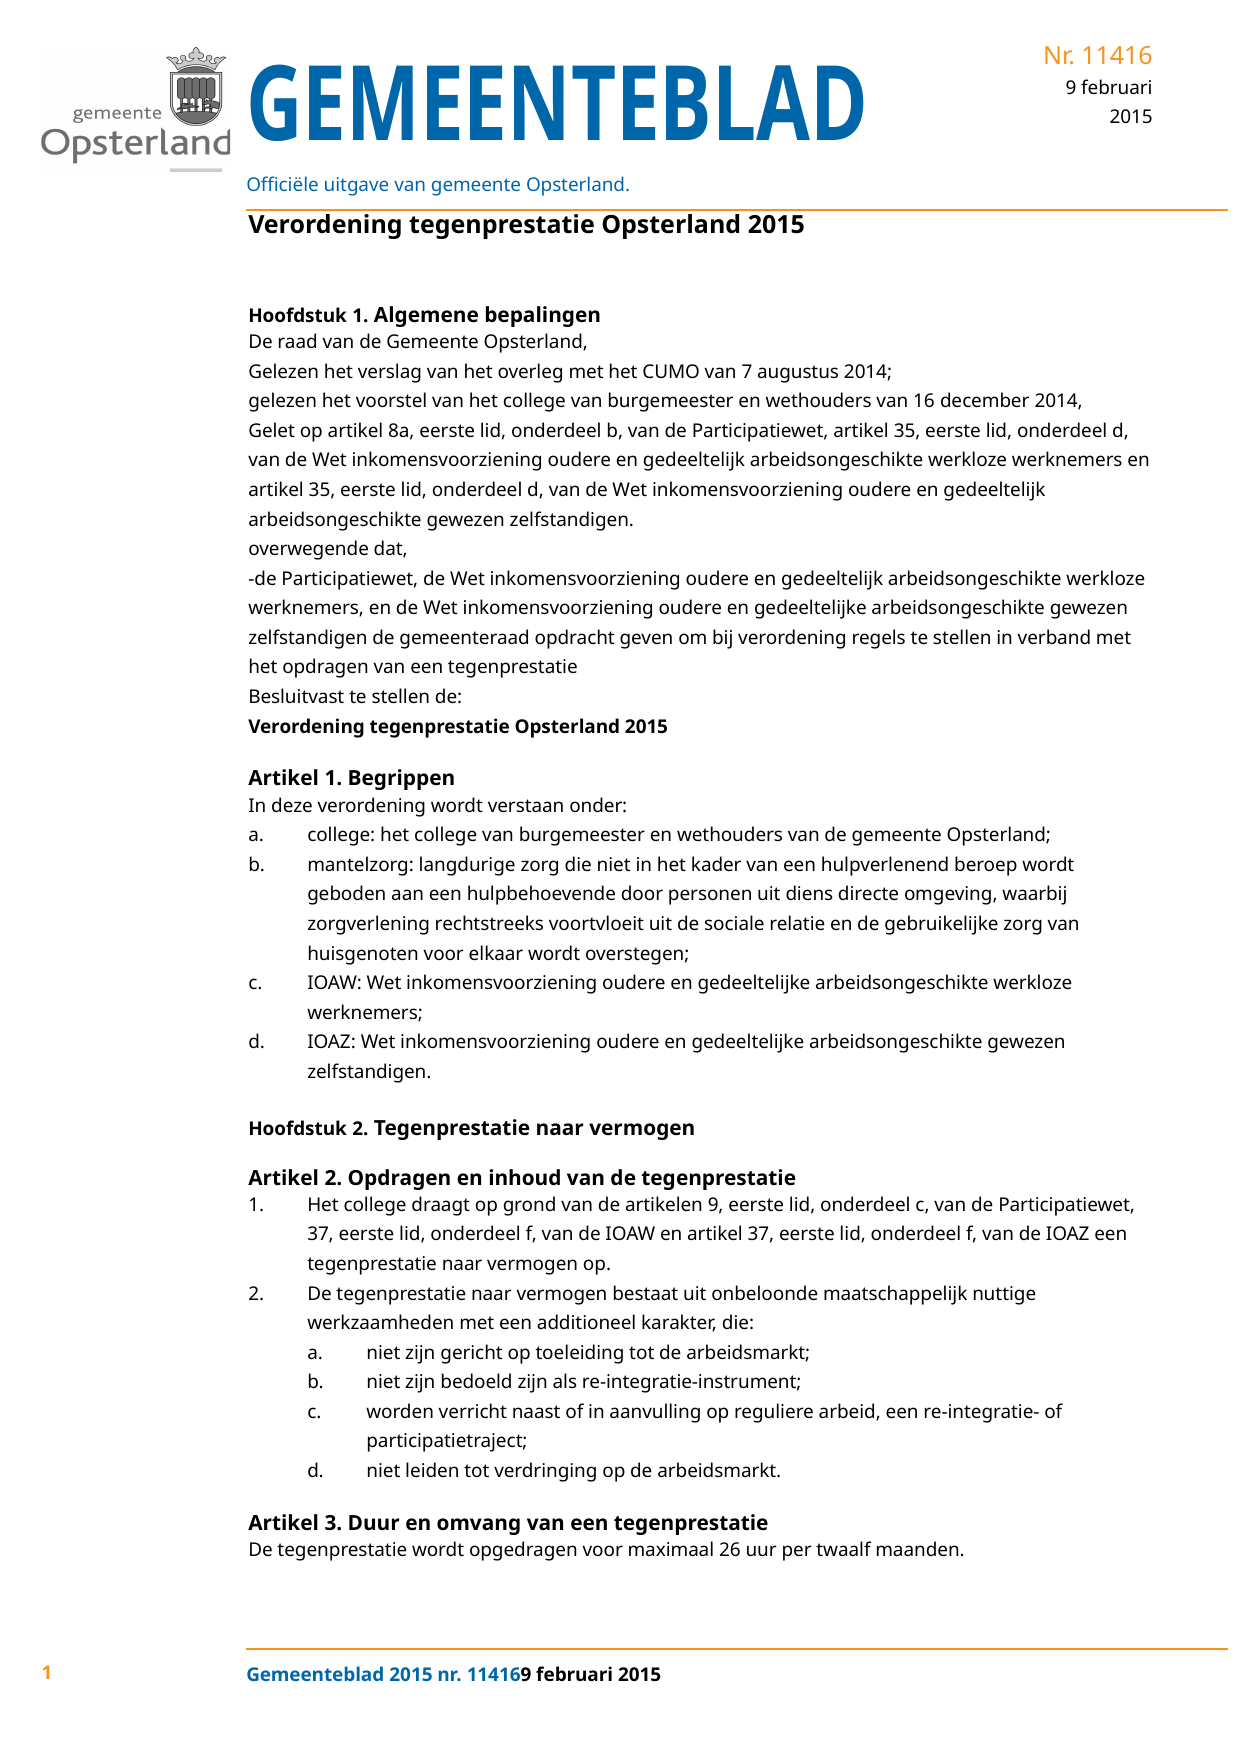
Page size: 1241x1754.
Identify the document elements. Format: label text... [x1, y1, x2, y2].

text Hoofdstuk 1. Algemene bepalingen [248, 300, 1152, 328]
text Gelet op artikel 8a, eerste lid, onderdeel b, van de Participatiewet, artikel 35, eerste lid, onderdeel d, van de Wet inkomensvoorziening oudere en gedeeltelijk arbeidsongeschikte werkloze werknemers en [248, 417, 1152, 472]
list niet zijn gericht op toeleiding tot de arbeidsmarkt; [307, 1339, 1152, 1365]
list IOAW: Wet inkomensvoorziening oudere en gedeeltelijke arbeidsongeschikte werkloze werknemers; [248, 969, 1152, 1024]
text De raad van de Gemeente Opsterland, [248, 328, 1152, 354]
text Artikel 2. Opdragen en inhoud van de tegenprestatie [248, 1163, 1152, 1191]
text Artikel 3. Duur en omvang van een tegenprestatie [248, 1508, 1152, 1536]
list Het college draagt op grond van de artikelen 9, eerste lid, onderdeel c, van de Participatiewet, 37, eerste lid, onderdeel f, van de IOAW en artikel 37, eerste lid, onderdeel f, van de IOAZ een tegenprestatie naar vermogen op. [248, 1191, 1152, 1276]
text overwegende dat, [248, 535, 1152, 561]
text -de Participatiewet, de Wet inkomensvoorziening oudere en gedeeltelijk arbeidsongeschikte werkloze werknemers, en de Wet inkomensvoorziening oudere en gedeeltelijke arbeidsongeschikte gewezen zelfstandigen de gemeenteraad opdracht geven om bij verordening regels te stellen in verband met het opdragen van een tegenprestatie [248, 565, 1152, 679]
list niet leiden tot verdringing op de arbeidsmarkt. [307, 1457, 1152, 1483]
picture [41, 47, 231, 172]
text artikel 35, eerste lid, onderdeel d, van de Wet inkomensvoorziening oudere en gedeeltelijk arbeidsongeschikte gewezen zelfstandigen. [248, 476, 1152, 532]
list college: het college van burgemeester en wethouders van de gemeente Opsterland; [248, 821, 1152, 847]
text Verordening tegenprestatie Opsterland 2015 [248, 713, 1152, 739]
list worden verricht naast of in aanvulling op reguliere arbeid, een re-integratie- of participatietraject; [307, 1398, 1152, 1453]
list mantelzorg: langdurige zorg die niet in het kader van een hulpverlenend beroep wordt geboden aan een hulpbehoevende door personen uit diens directe omgeving, waarbij zorgverlening rechtstreeks voortvloeit uit de sociale relatie en de gebruikelijke zorg van huisgenoten voor elkaar wordt overstegen; [248, 851, 1152, 965]
text De tegenprestatie wordt opgedragen voor maximaal 26 uur per twaalf maanden. [248, 1536, 1152, 1562]
text In deze verordening wordt verstaan onder: [248, 792, 1152, 817]
text Besluitvast te stellen de: [248, 683, 1152, 709]
list niet zijn bedoeld zijn als re-integratie-instrument; [307, 1368, 1152, 1394]
text gelezen het voorstel van het college van burgemeester en wethouders van 16 december 2014, [248, 387, 1152, 413]
list De tegenprestatie naar vermogen bestaat uit onbeloonde maatschappelijk nuttige werkzaamheden met een additioneel karakter, die: [248, 1280, 1152, 1335]
text Gelezen het verslag van het overleg met het CUMO van 7 augustus 2014; [248, 358, 1152, 384]
text Verordening tegenprestatie Opsterland 2015 [248, 211, 1152, 241]
text Hoofdstuk 2. Tegenprestatie naar vermogen [248, 1113, 1152, 1142]
text Artikel 1. Begrippen [248, 763, 1152, 792]
list IOAZ: Wet inkomensvoorziening oudere en gedeeltelijke arbeidsongeschikte gewezen zelfstandigen. [248, 1028, 1152, 1084]
